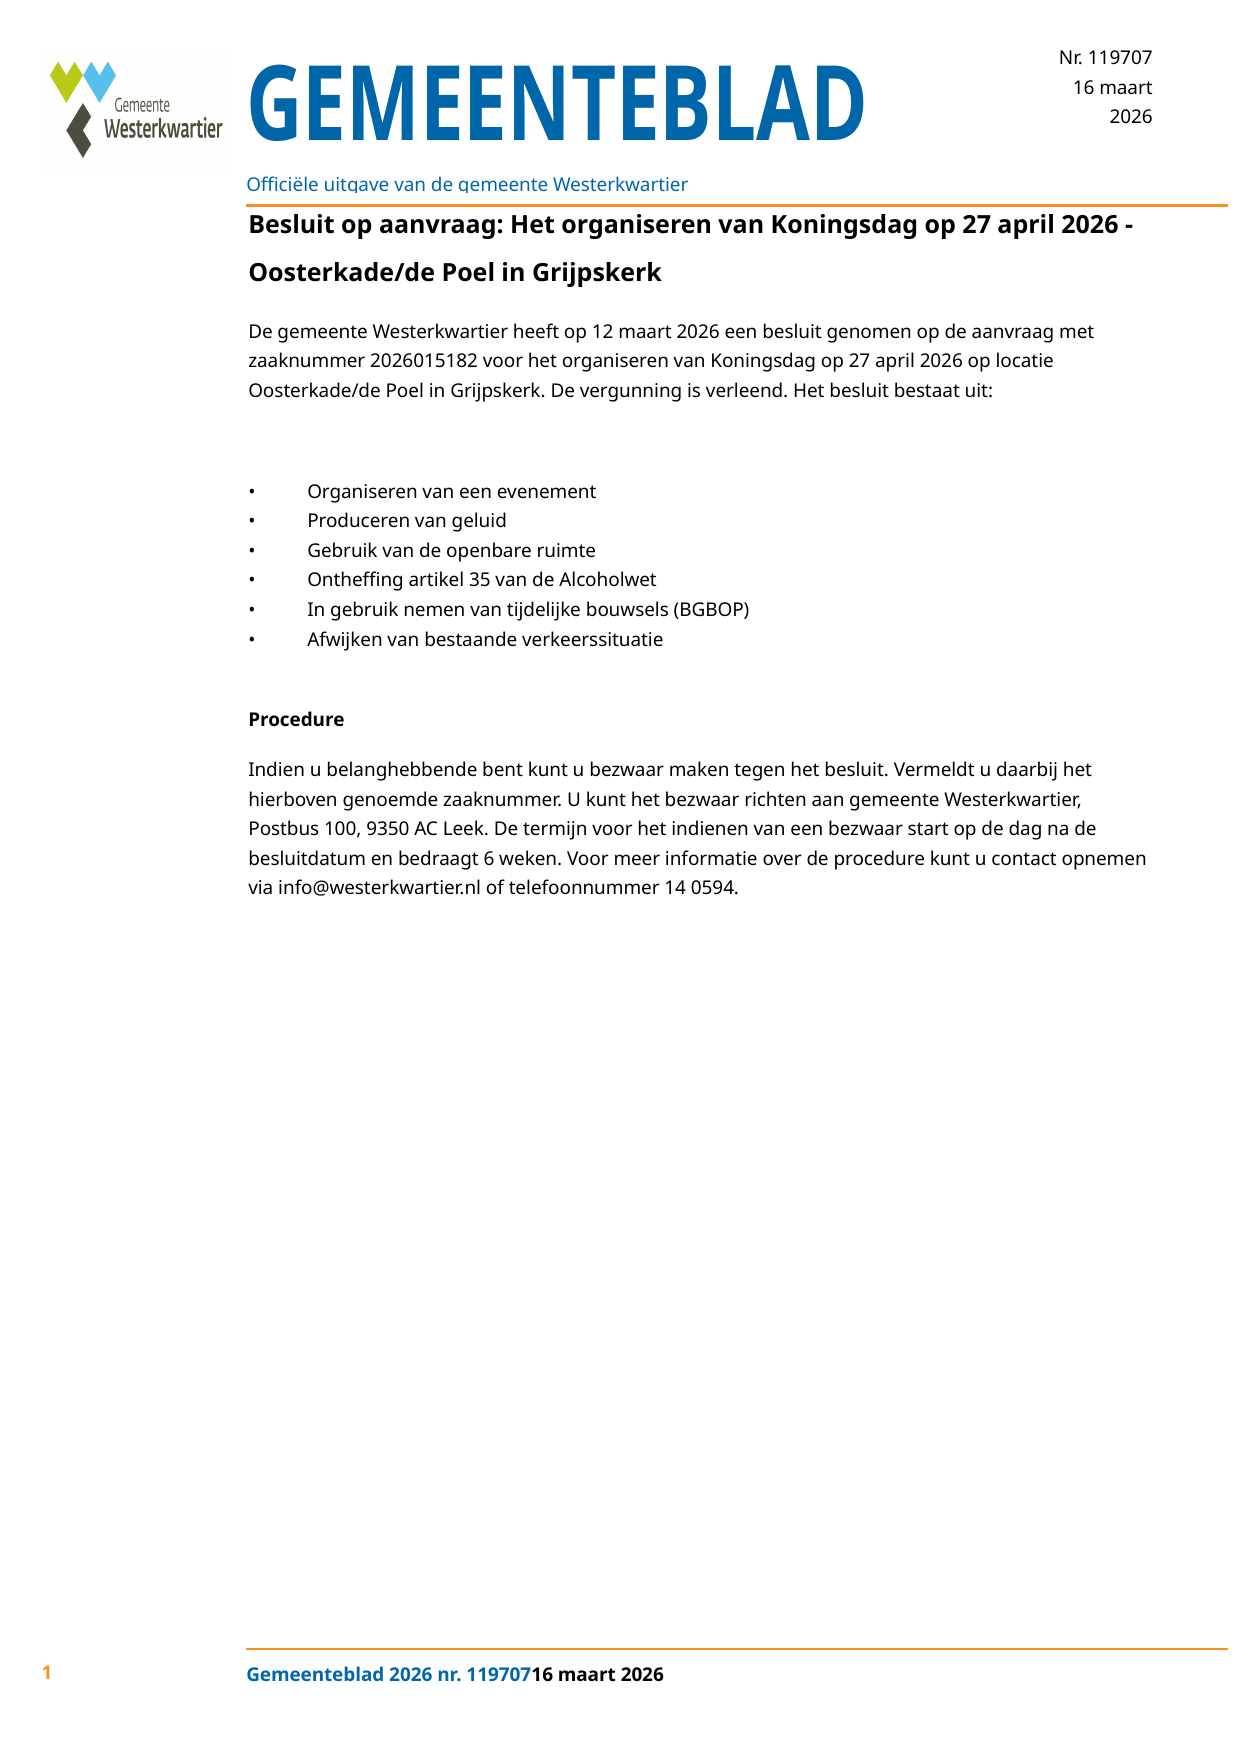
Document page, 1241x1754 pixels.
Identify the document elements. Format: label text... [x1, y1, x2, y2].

list Afwijken van bestaande verkeerssituatie [248, 626, 1152, 652]
text De gemeente Westerkwartier heeft op 12 maart 2026 een besluit genomen op de aanvraag met zaaknummer 2026015182 voor het organiseren van Koningsdag op 27 april 2026 op locatie Oosterkade/de Poel in Grijpskerk. De vergunning is verleend. Het besluit bestaat uit: [248, 318, 1152, 403]
list Ontheffing artikel 35 van de Alcoholwet [248, 567, 1152, 592]
list Produceren van geluid [248, 507, 1152, 533]
text Besluit op aanvraag: Het organiseren van Koningsdag op 27 april 2026 - Oosterkade/de Poel in Grijpskerk [248, 207, 1152, 288]
list Organiseren van een evenement [248, 478, 1152, 504]
text Indien u belanghebbende bent kunt u bezwaar maken tegen het besluit. Vermeldt u daarbij het hierboven genoemde zaaknummer. U kunt het bezwaar richten aan gemeente Westerkwartier, Postbus 100, 9350 AC Leek. De termijn voor het indienen van een bezwaar start op de dag na de besluitdatum en bedraagt 6 weken. Voor meer informatie over de procedure kunt u contact opnemen via info@westerkwartier.nl of telefoonnummer 14 0594. [248, 756, 1152, 900]
list In gebruik nemen van tijdelijke bouwsels (BGBOP) [248, 596, 1152, 622]
picture [41, 47, 231, 172]
text Procedure [248, 706, 1152, 732]
list Gebruik van de openbare ruimte [248, 537, 1152, 563]
